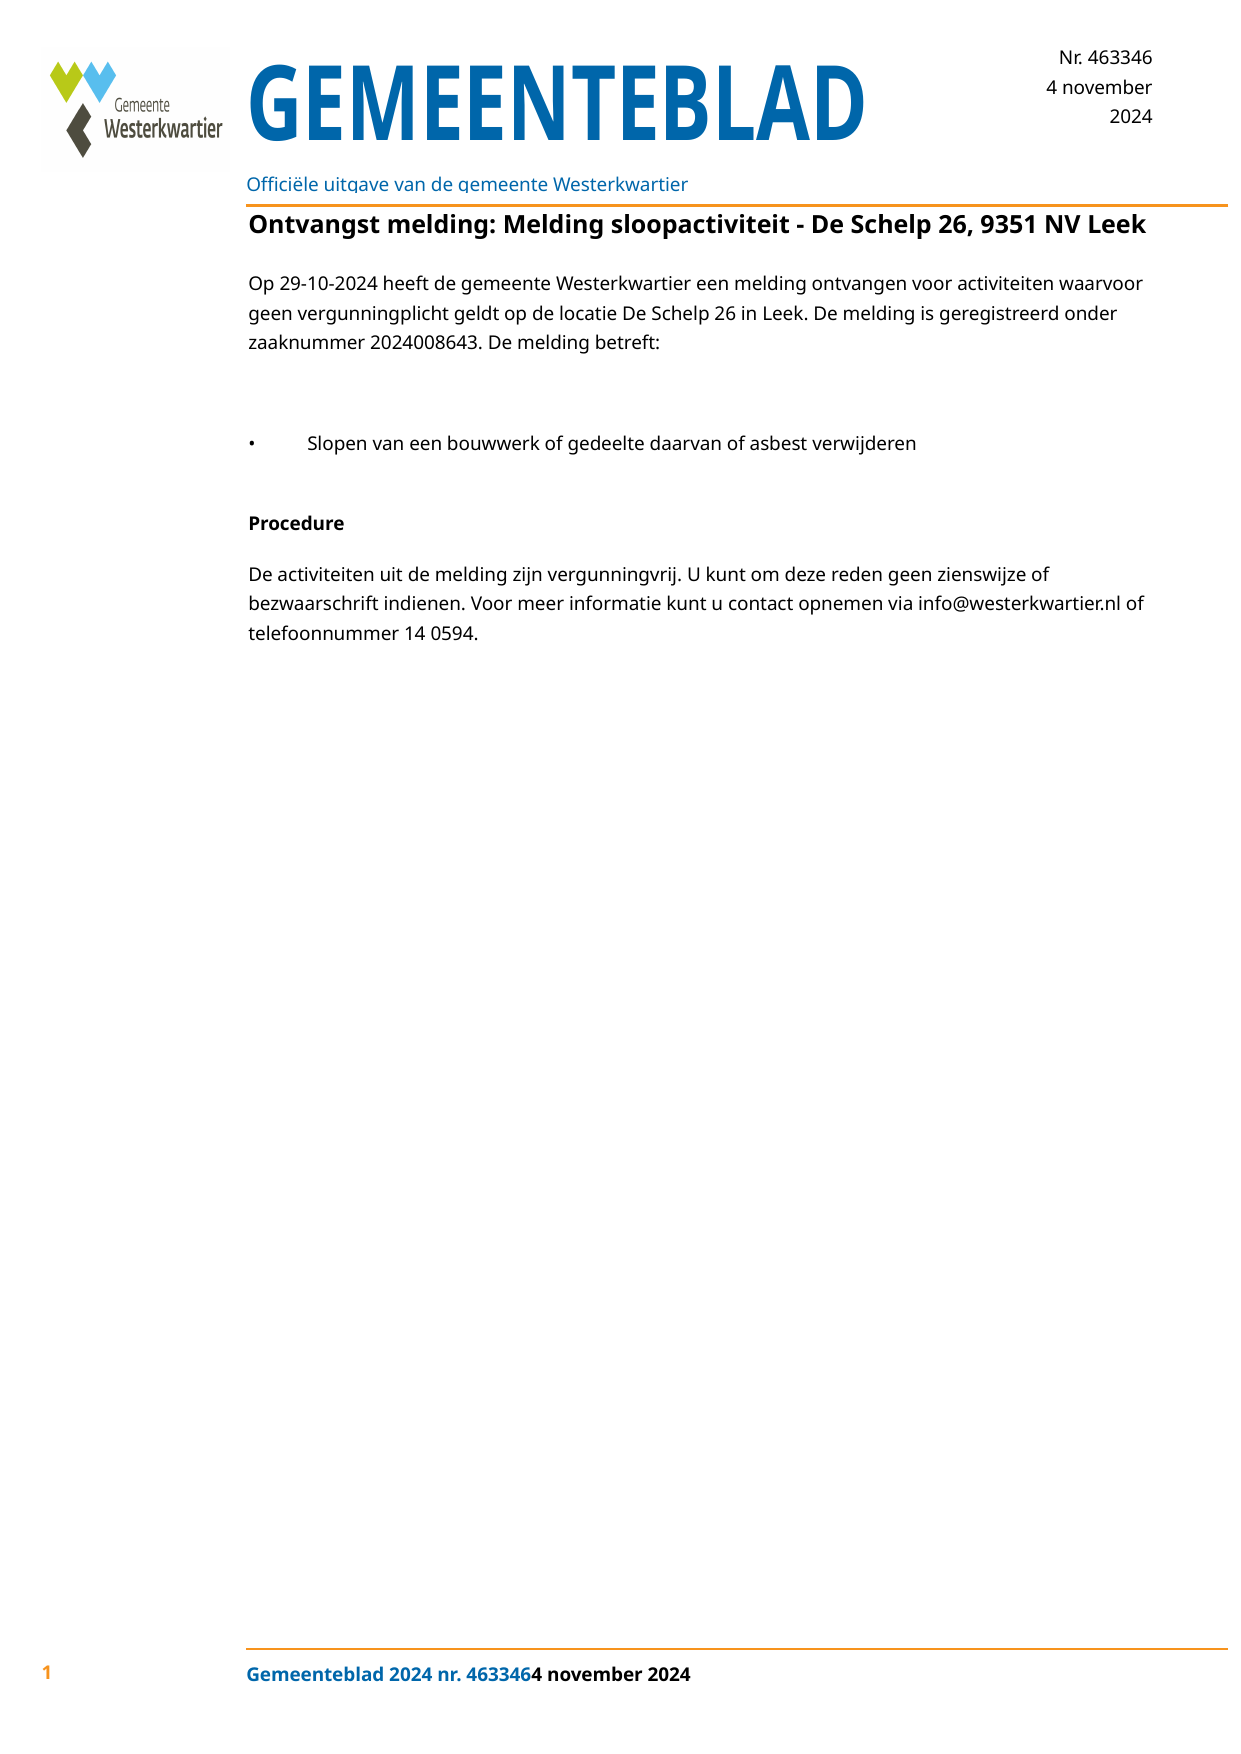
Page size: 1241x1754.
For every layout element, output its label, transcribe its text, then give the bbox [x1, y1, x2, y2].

text De activiteiten uit de melding zijn vergunningvrij. U kunt om deze reden geen zienswijze of bezwaarschrift indienen. Voor meer informatie kunt u contact opnemen via info@westerkwartier.nl of telefoonnummer 14 0594. [248, 561, 1152, 646]
picture [41, 47, 231, 172]
list Slopen van een bouwwerk of gedeelte daarvan of asbest verwijderen [248, 430, 1152, 456]
text Op 29-10-2024 heeft de gemeente Westerkwartier een melding ontvangen voor activiteiten waarvoor geen vergunningplicht geldt op de locatie De Schelp 26 in Leek. De melding is geregistreerd onder zaaknummer 2024008643. De melding betreft: [248, 270, 1152, 355]
text Procedure [248, 510, 1152, 536]
text Ontvangst melding: Melding sloopactiviteit - De Schelp 26, 9351 NV Leek [248, 207, 1152, 241]
